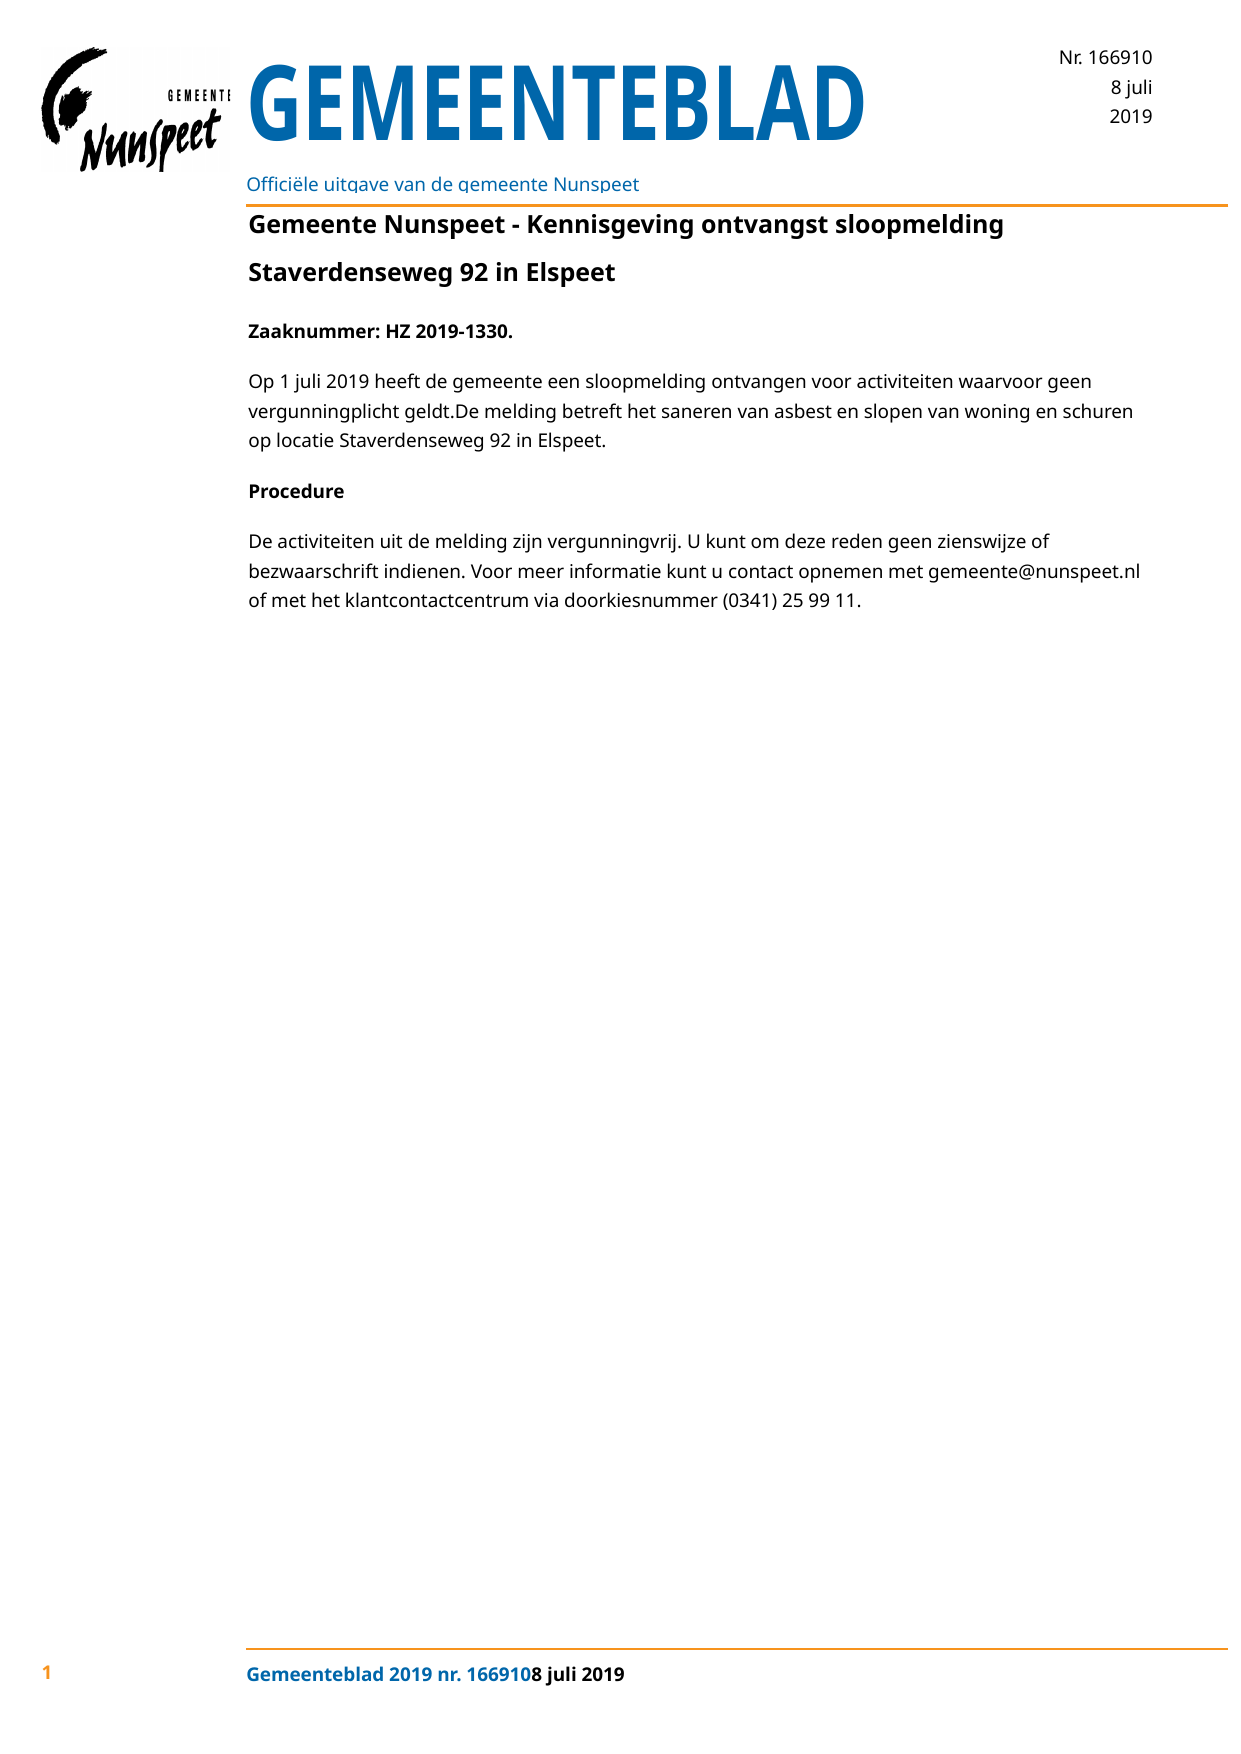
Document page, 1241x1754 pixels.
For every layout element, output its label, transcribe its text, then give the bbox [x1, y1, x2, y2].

text Procedure [248, 478, 1152, 504]
text Gemeente Nunspeet - Kennisgeving ontvangst sloopmelding Staverdenseweg 92 in Elspeet [248, 207, 1152, 288]
text De activiteiten uit de melding zijn vergunningvrij. U kunt om deze reden geen zienswijze of bezwaarschrift indienen. Voor meer informatie kunt u contact opnemen met gemeente@nunspeet.nl of met het klantcontactcentrum via doorkiesnummer (0341) 25 99 11. [248, 528, 1152, 613]
text Zaaknummer: HZ 2019-1330. [248, 318, 1152, 344]
picture [41, 47, 231, 172]
text Op 1 juli 2019 heeft de gemeente een sloopmelding ontvangen voor activiteiten waarvoor geen vergunningplicht geldt.De melding betreft het saneren van asbest en slopen van woning en schuren op locatie Staverdenseweg 92 in Elspeet. [248, 368, 1152, 453]
